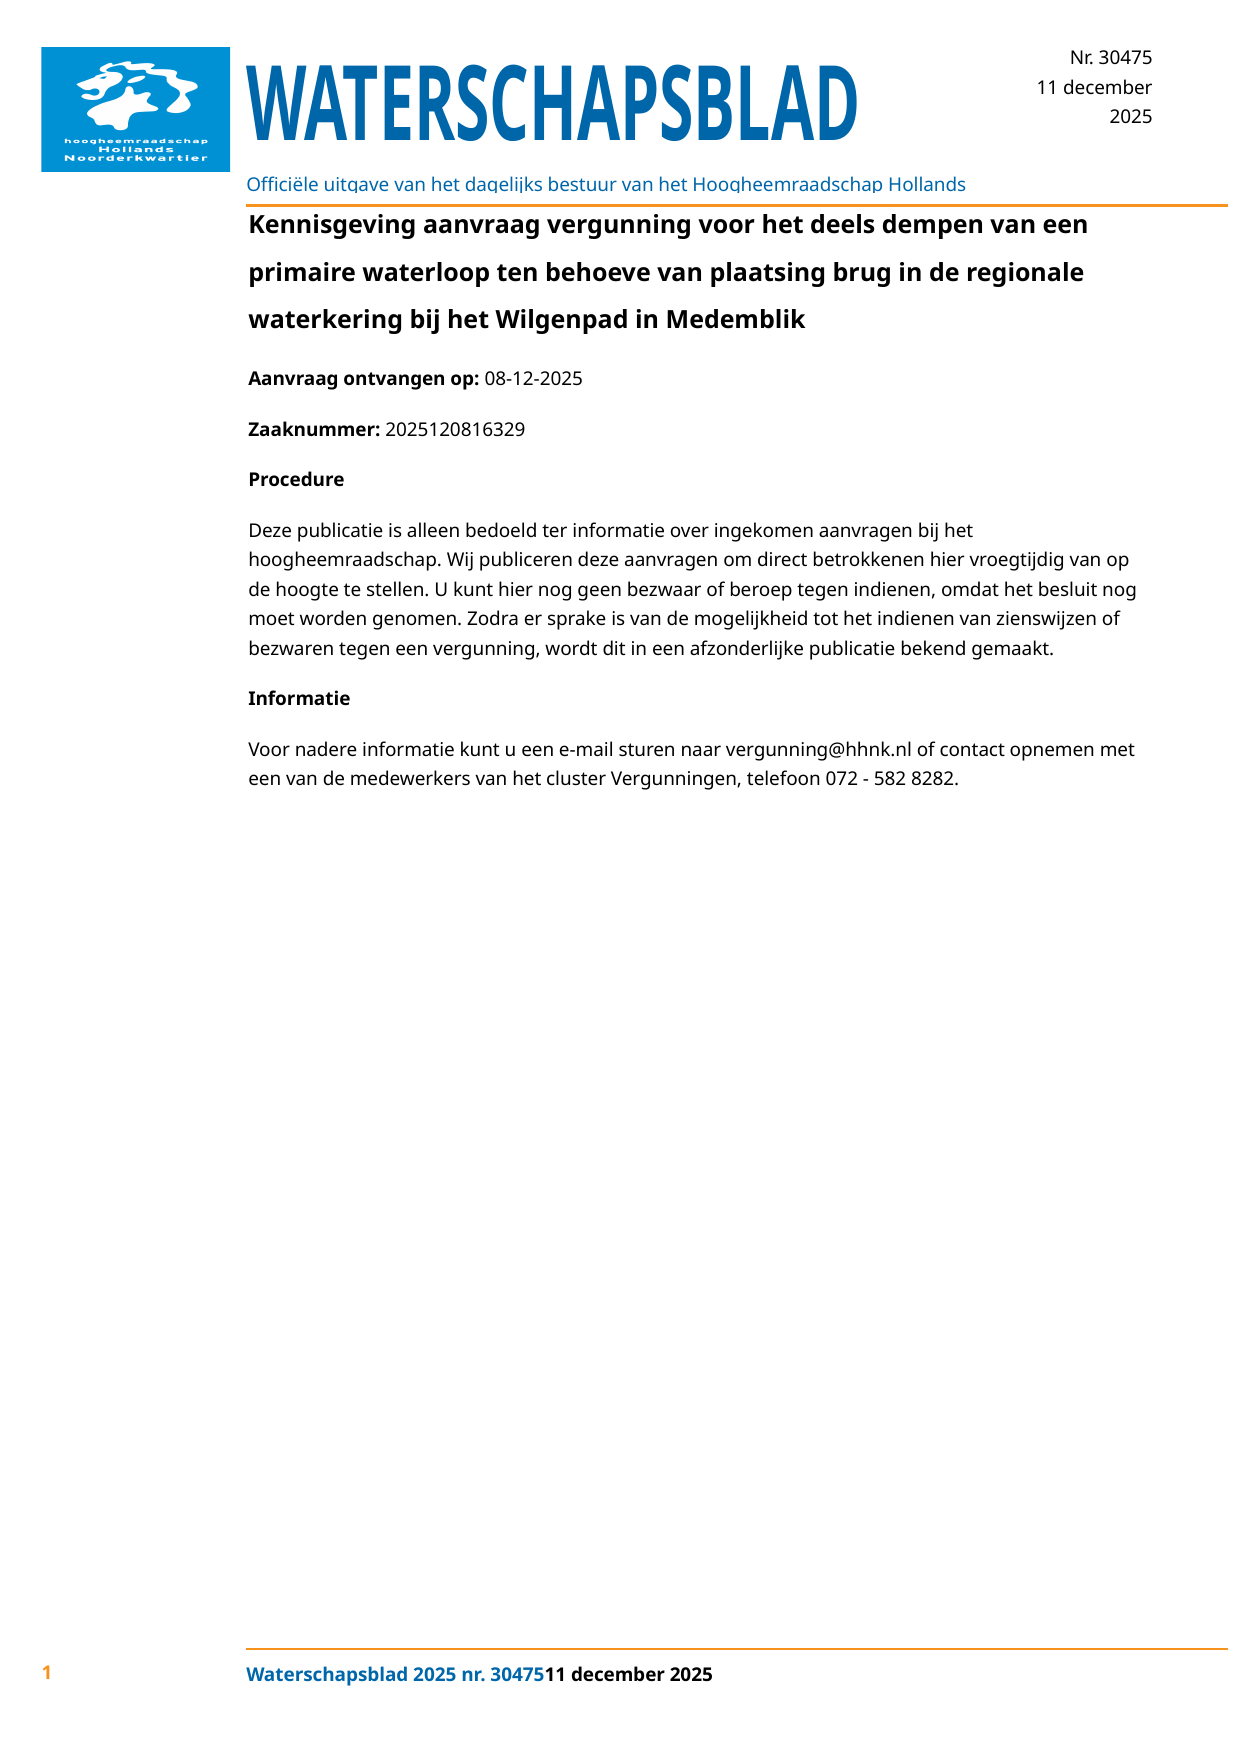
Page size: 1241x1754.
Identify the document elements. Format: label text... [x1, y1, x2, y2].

text Kennisgeving aanvraag vergunning voor het deels dempen van een primaire waterloop ten behoeve van plaatsing brug in de regionale waterkering bij het Wilgenpad in Medemblik [248, 207, 1152, 336]
text Voor nadere informatie kunt u een e-mail sturen naar vergunning@hhnk.nl of contact opnemen met een van de medewerkers van het cluster Vergunningen, telefoon 072 - 582 8282. [248, 736, 1152, 791]
text Aanvraag ontvangen op: 08-12-2025 [248, 366, 1152, 391]
picture [118, 62, 197, 112]
picture [78, 64, 122, 99]
text Zaaknummer: 2025120816329 [248, 416, 1152, 442]
picture [129, 76, 144, 82]
text Procedure [248, 466, 1152, 492]
text Informatie [248, 686, 1152, 711]
picture [88, 87, 157, 130]
text Deze publicatie is alleen bedoeld ter informatie over ingekomen aanvragen bij het hoogheemraadschap. Wij publiceren deze aanvragen om direct betrokkenen hier vroegtijdig van op de hoogte te stellen. U kunt hier nog geen bezwaar of beroep tegen indienen, omdat het besluit nog moet worden genomen. Zodra er sprake is van de mogelijkheid tot het indienen van zienswijzen of bezwaren tegen een vergunning, wordt dit in een afzonderlijke publicatie bekend gemaakt. [248, 517, 1152, 661]
